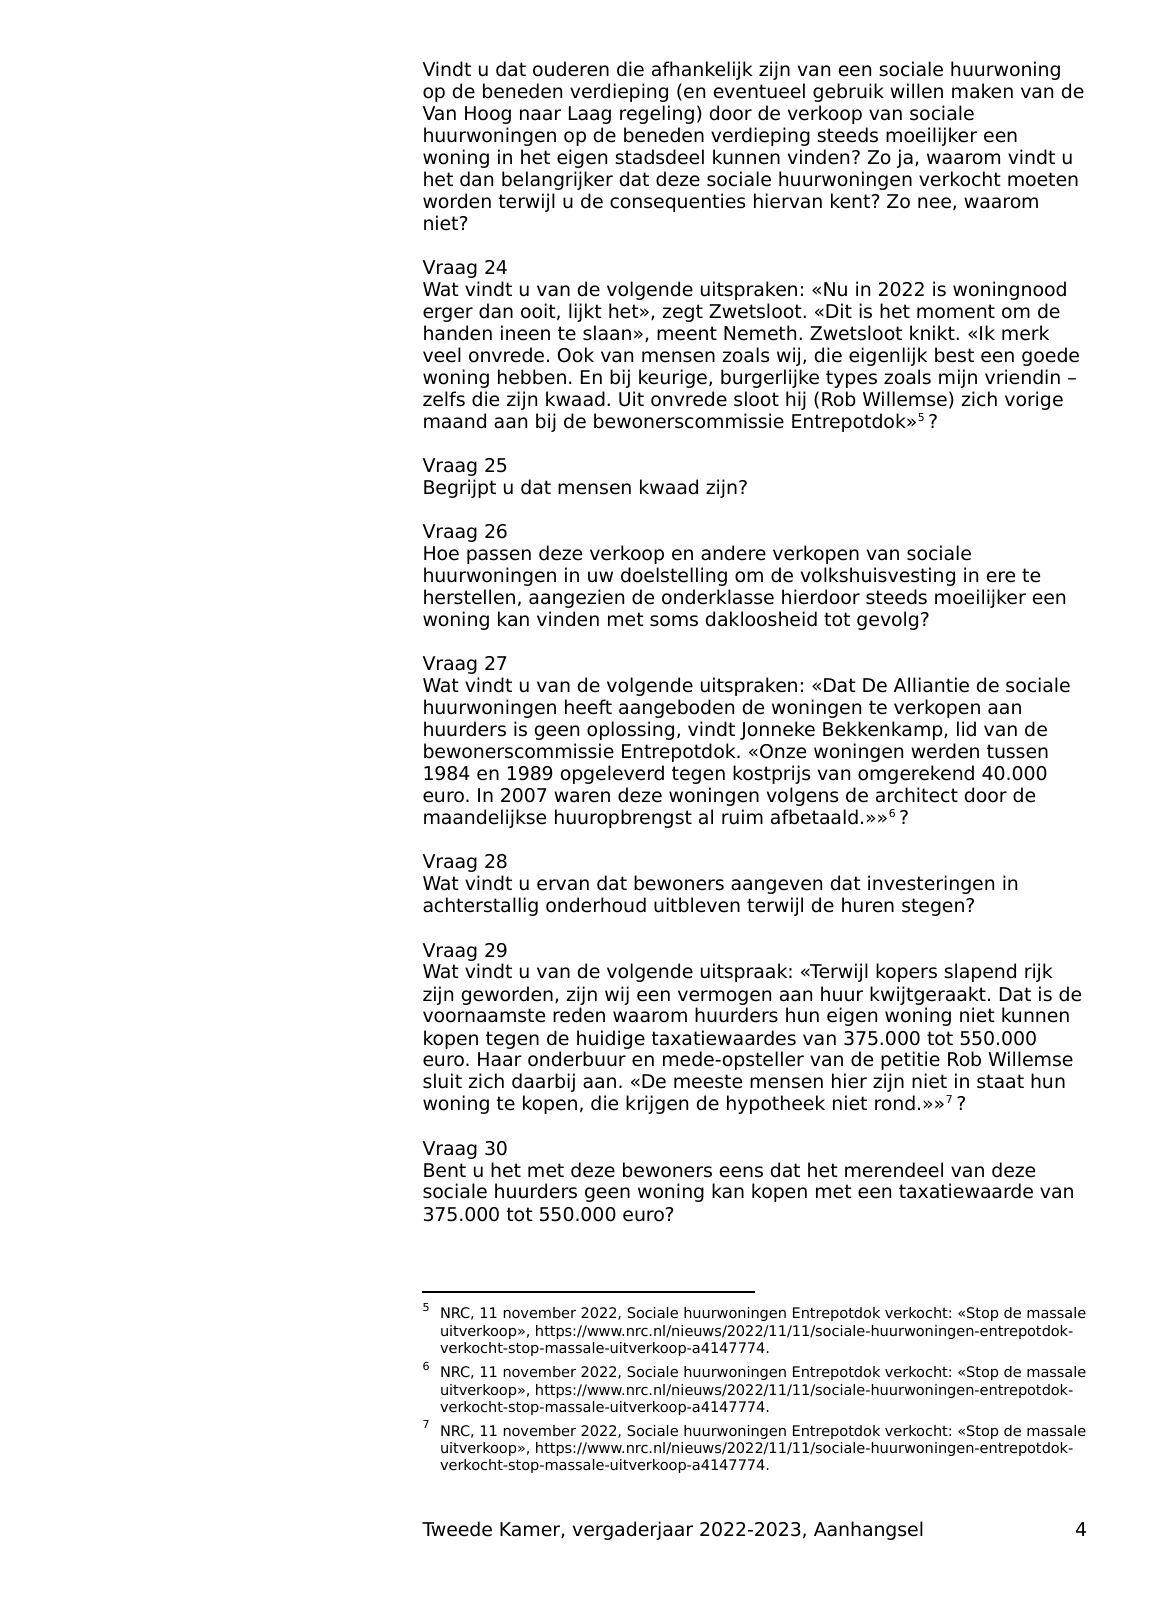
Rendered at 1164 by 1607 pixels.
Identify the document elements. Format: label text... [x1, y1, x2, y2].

text Vraag 26 [422, 521, 1087, 543]
text Wat vindt u van de volgende uitspraken: «Dat De Alliantie de sociale huurwoningen heeft aangeboden de woningen te verkopen aan huurders is geen oplossing, vindt Jonneke Bekkenkamp, lid van de bewonerscommissie Entrepotdok. «Onze woningen werden tussen 1984 en 1989 opgeleverd tegen kostprijs van omgerekend 40.000 euro. In 2007 waren deze woningen volgens de architect door de maandelijkse huuropbrengst al ruim afbetaald.»»? [422, 675, 1087, 829]
text Vraag 25 [422, 455, 1087, 477]
text Bent u het met deze bewoners eens dat het merendeel van deze sociale huurders geen woning kan kopen met een taxatiewaarde van 375.000 tot 550.000 euro? [422, 1159, 1087, 1225]
text Vraag 28 [422, 851, 1087, 873]
text Wat vindt u van de volgende uitspraken: «Nu in 2022 is woningnood erger dan ooit, lijkt het», zegt Zwetsloot. «Dit is het moment om de handen ineen te slaan», meent Nemeth. Zwetsloot knikt. «Ik merk veel onvrede. Ook van mensen zoals wij, die eigenlijk best een goede woning hebben. En bij keurige, burgerlijke types zoals mijn vriendin – zelfs die zijn kwaad. Uit onvrede sloot hij (Rob Willemse) zich vorige maand aan bij de bewonerscommissie Entrepotdok»? [422, 279, 1087, 433]
text Vraag 27 [422, 653, 1087, 675]
text NRC, 11 november 2022, Sociale huurwoningen Entrepotdok verkocht: «Stop de massale uitverkoop», https://www.nrc.nl/nieuws/2022/11/11/sociale-huurwoningen-entrepotdok-verkocht-stop-massale-uitverkoop-a4147774. [422, 1418, 1087, 1474]
text Hoe passen deze verkoop en andere verkopen van sociale huurwoningen in uw doelstelling om de volkshuisvesting in ere te herstellen, aangezien de onderklasse hierdoor steeds moeilijker een woning kan vinden met soms dakloosheid tot gevolg? [422, 543, 1087, 631]
text Vraag 29 [422, 939, 1087, 961]
text Vraag 24 [422, 257, 1087, 279]
text Wat vindt u van de volgende uitspraak: «Terwijl kopers slapend rijk zijn geworden, zijn wij een vermogen aan huur kwijtgeraakt. Dat is de voornaamste reden waarom huurders hun eigen woning niet kunnen kopen tegen de huidige taxatiewaardes van 375.000 tot 550.000 euro. Haar onderbuur en mede-opsteller van de petitie Rob Willemse sluit zich daarbij aan. «De meeste mensen hier zijn niet in staat hun woning te kopen, die krijgen de hypotheek niet rond.»»? [422, 961, 1087, 1115]
text NRC, 11 november 2022, Sociale huurwoningen Entrepotdok verkocht: «Stop de massale uitverkoop», https://www.nrc.nl/nieuws/2022/11/11/sociale-huurwoningen-entrepotdok-verkocht-stop-massale-uitverkoop-a4147774. [422, 1301, 1087, 1357]
text Vraag 30 [422, 1137, 1087, 1159]
text NRC, 11 november 2022, Sociale huurwoningen Entrepotdok verkocht: «Stop de massale uitverkoop», https://www.nrc.nl/nieuws/2022/11/11/sociale-huurwoningen-entrepotdok-verkocht-stop-massale-uitverkoop-a4147774. [422, 1360, 1087, 1416]
text Begrijpt u dat mensen kwaad zijn? [422, 477, 1087, 499]
text Wat vindt u ervan dat bewoners aangeven dat investeringen in achterstallig onderhoud uitbleven terwijl de huren stegen? [422, 873, 1087, 917]
text Vindt u dat ouderen die afhankelijk zijn van een sociale huurwoning op de beneden verdieping (en eventueel gebruik willen maken van de Van Hoog naar Laag regeling) door de verkoop van sociale huurwoningen op de beneden verdieping steeds moeilijker een woning in het eigen stadsdeel kunnen vinden? Zo ja, waarom vindt u het dan belangrijker dat deze sociale huurwoningen verkocht moeten worden terwijl u de consequenties hiervan kent? Zo nee, waarom niet? [422, 59, 1087, 235]
